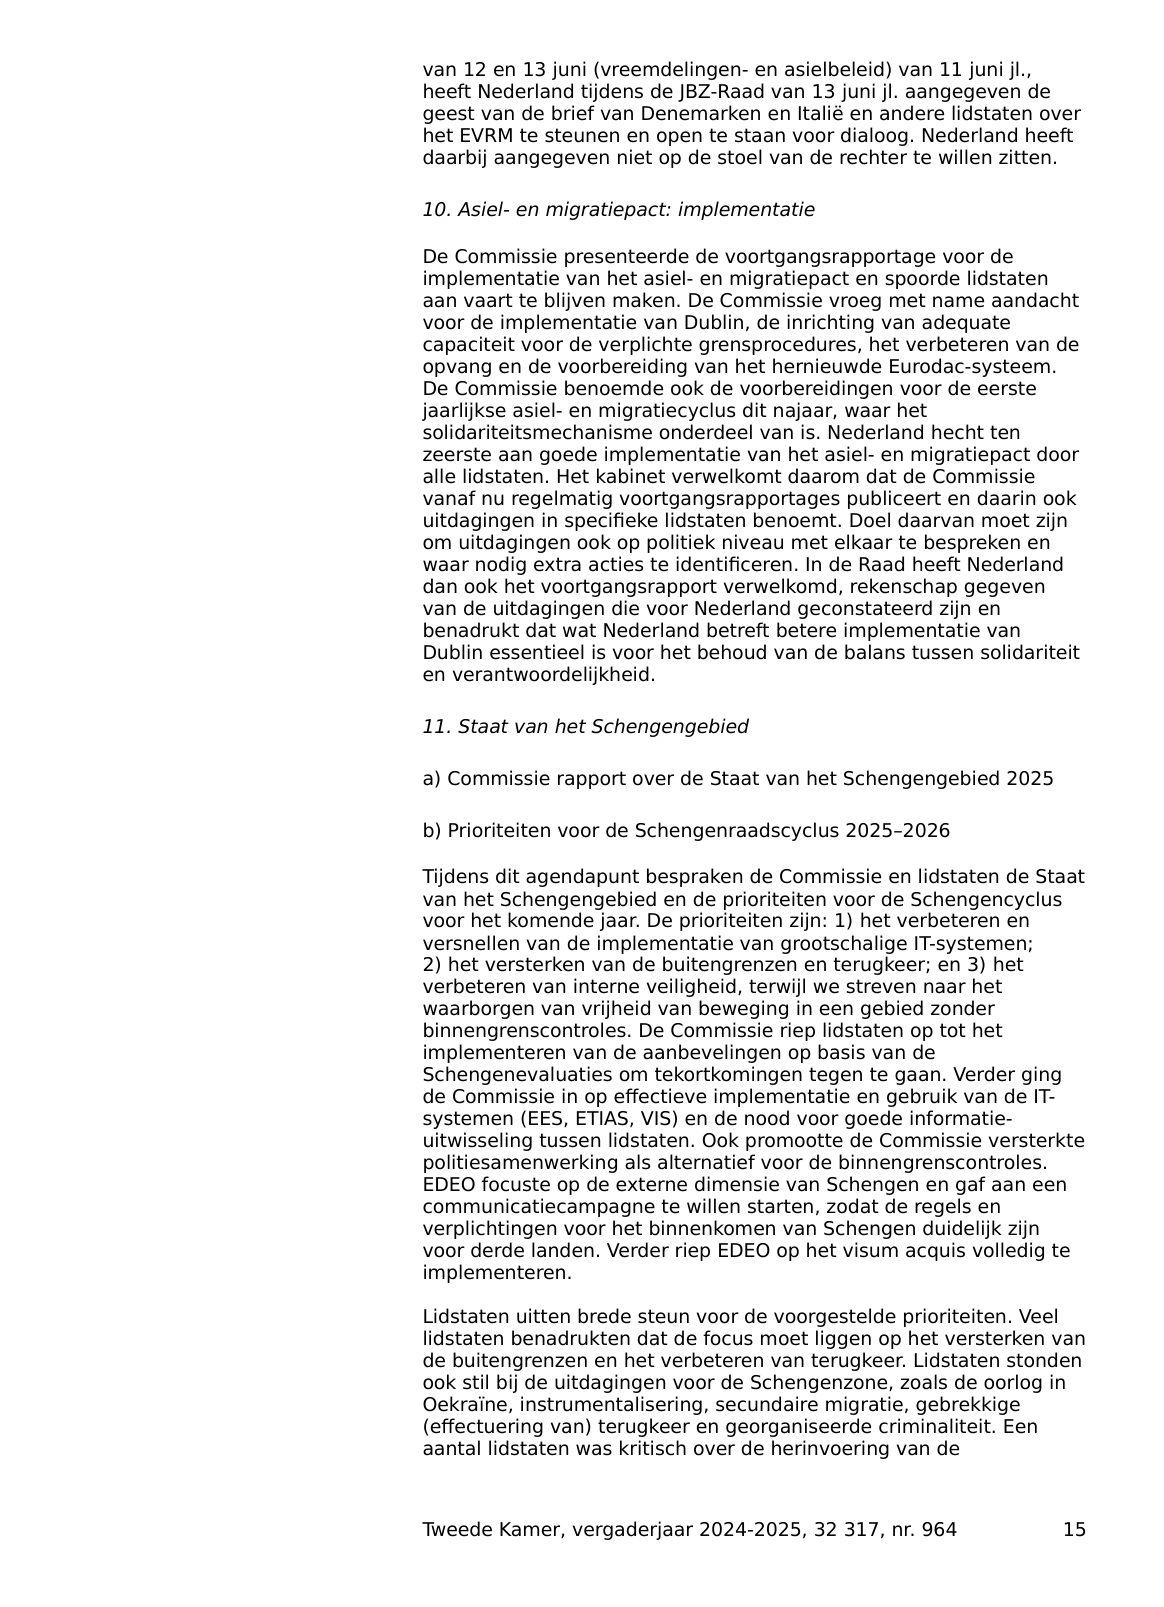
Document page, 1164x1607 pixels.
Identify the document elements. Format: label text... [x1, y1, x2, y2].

subtitle b) Prioriteiten voor de Schengenraadscyclus 2025–2026 [422, 819, 1087, 841]
text De Commissie presenteerde de voortgangsrapportage voor de implementatie van het asiel- en migratiepact en spoorde lidstaten aan vaart te blijven maken. De Commissie vroeg met name aandacht voor de implementatie van Dublin, de inrichting van adequate capaciteit voor de verplichte grensprocedures, het verbeteren van de opvang en de voorbereiding van het hernieuwde Eurodac-systeem. De Commissie benoemde ook de voorbereidingen voor de eerste jaarlijkse asiel- en migratiecyclus dit najaar, waar het solidariteitsmechanisme onderdeel van is. Nederland hecht ten zeerste aan goede implementatie van het asiel- en migratiepact door alle lidstaten. Het kabinet verwelkomt daarom dat de Commissie vanaf nu regelmatig voortgangsrapportages publiceert en daarin ook uitdagingen in specifieke lidstaten benoemt. Doel daarvan moet zijn om uitdagingen ook op politiek niveau met elkaar te bespreken en waar nodig extra acties te identificeren. In de Raad heeft Nederland dan ook het voortgangsrapport verwelkomd, rekenschap gegeven van de uitdagingen die voor Nederland geconstateerd zijn en benadrukt dat wat Nederland betreft betere implementatie van Dublin essentieel is voor het behoud van de balans tussen solidariteit en verantwoordelijkheid. [422, 246, 1087, 686]
subtitle 11. Staat van het Schengengebied [422, 716, 1087, 737]
text Tijdens dit agendapunt bespraken de Commissie en lidstaten de Staat van het Schengengebied en de prioriteiten voor de Schengencyclus voor het komende jaar. De prioriteiten zijn: 1) het verbeteren en versnellen van de implementatie van grootschalige IT-systemen; 2) het versterken van de buitengrenzen en terugkeer; en 3) het verbeteren van interne veiligheid, terwijl we streven naar het waarborgen van vrijheid van beweging in een gebied zonder binnengrenscontroles. De Commissie riep lidstaten op tot het implementeren van de aanbevelingen op basis van de Schengenevaluaties om tekortkomingen tegen te gaan. Verder ging de Commissie in op effectieve implementatie en gebruik van de IT-systemen (EES, ETIAS, VIS) en de nood voor goede informatie-uitwisseling tussen lidstaten. Ook promootte de Commissie versterkte politiesamenwerking als alternatief voor de binnengrenscontroles. EDEO focuste op de externe dimensie van Schengen en gaf aan een communicatiecampagne te willen starten, zodat de regels en verplichtingen voor het binnenkomen van Schengen duidelijk zijn voor derde landen. Verder riep EDEO op het visum acquis volledig te implementeren. [422, 866, 1087, 1284]
subtitle a) Commissie rapport over de Staat van het Schengengebied 2025 [422, 767, 1087, 789]
subtitle 10. Asiel- en migratiepact: implementatie [422, 199, 1087, 221]
text van 12 en 13 juni (vreemdelingen- en asielbeleid) van 11 juni jl., heeft Nederland tijdens de JBZ-Raad van 13 juni jl. aangegeven de geest van de brief van Denemarken en Italië en andere lidstaten over het EVRM te steunen en open te staan voor dialoog. Nederland heeft daarbij aangegeven niet op de stoel van de rechter te willen zitten. [422, 59, 1087, 169]
text Lidstaten uitten brede steun voor de voorgestelde prioriteiten. Veel lidstaten benadrukten dat de focus moet liggen op het versterken van de buitengrenzen en het verbeteren van terugkeer. Lidstaten stonden ook stil bij de uitdagingen voor de Schengenzone, zoals de oorlog in Oekraïne, instrumentalisering, secundaire migratie, gebrekkige (effectuering van) terugkeer en georganiseerde criminaliteit. Een aantal lidstaten was kritisch over de herinvoering van de [422, 1306, 1087, 1460]
